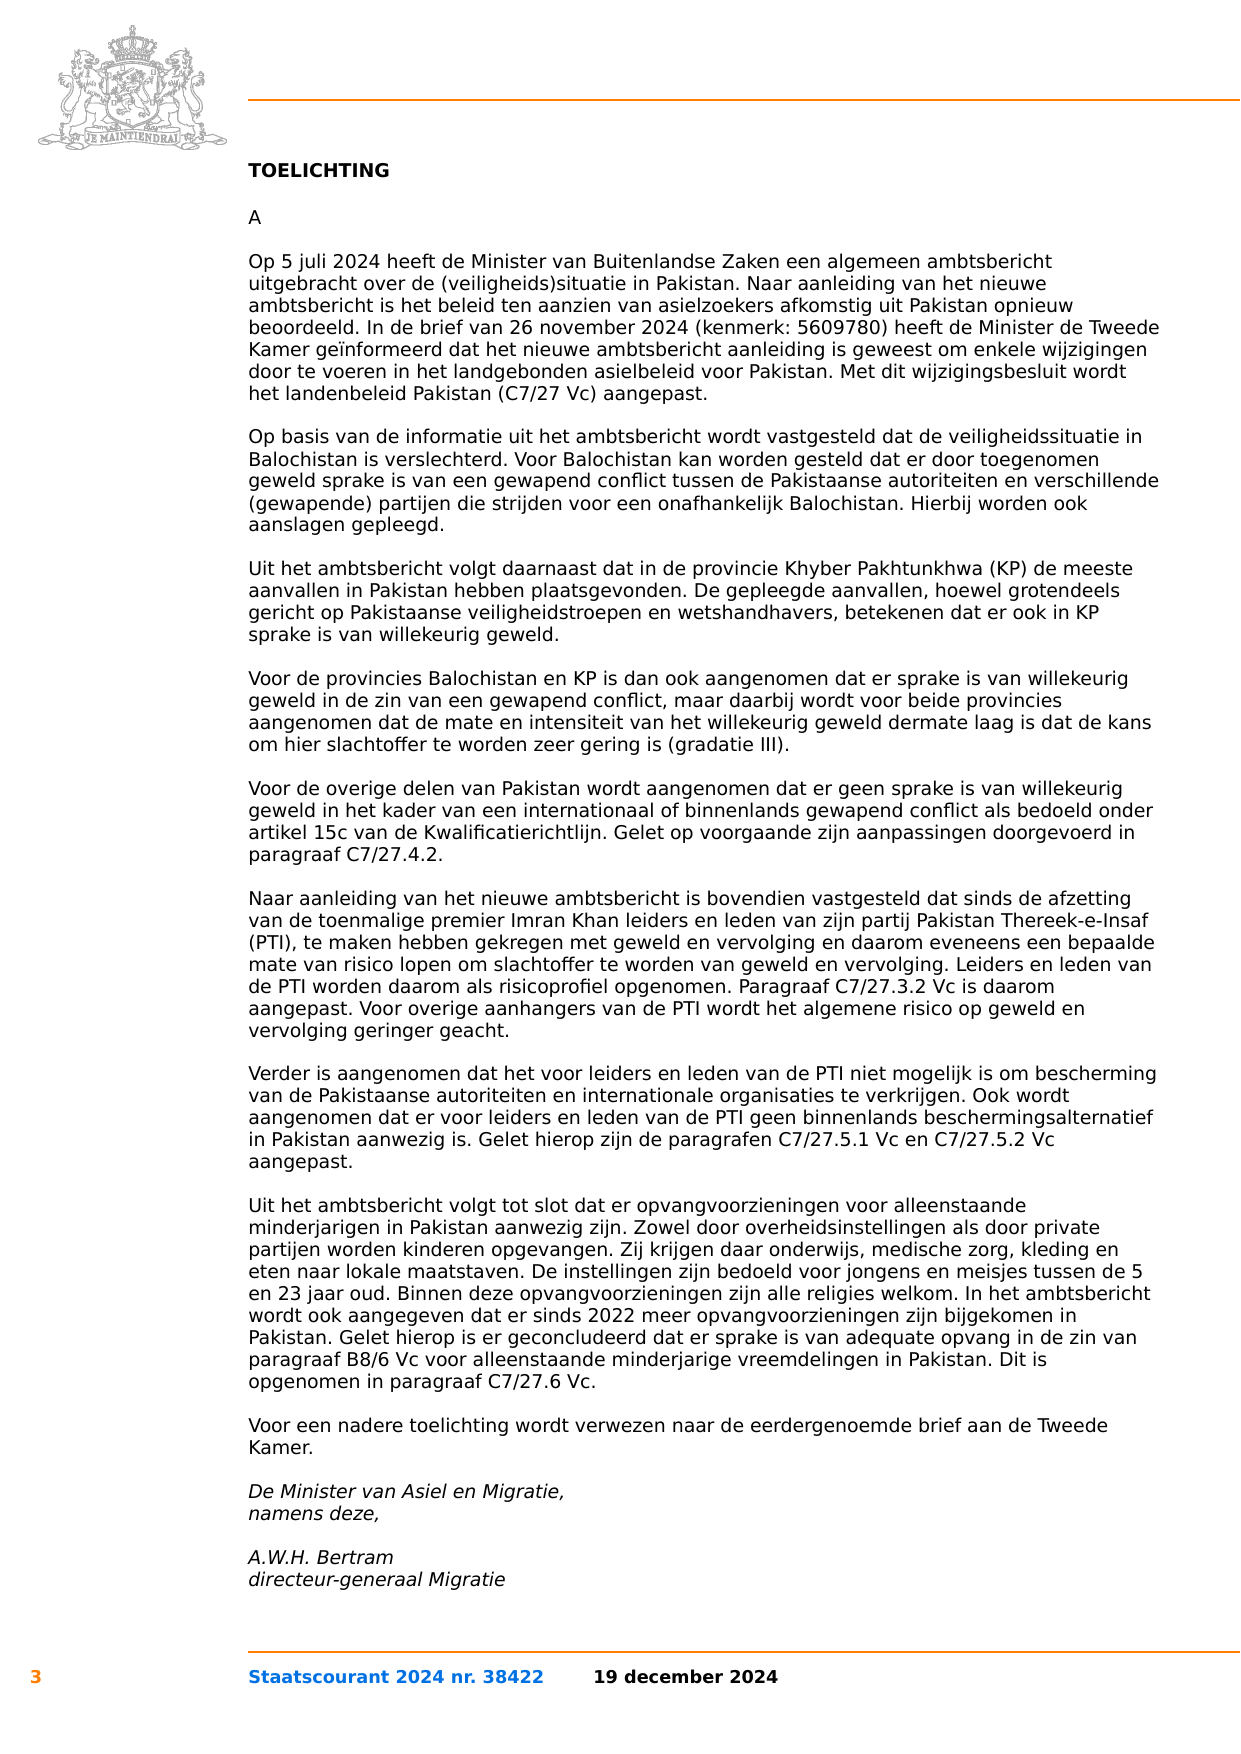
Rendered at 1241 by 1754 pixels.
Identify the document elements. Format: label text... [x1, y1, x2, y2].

subtitle TOELICHTING [248, 160, 1163, 182]
text Verder is aangenomen dat het voor leiders en leden van de PTI niet mogelijk is om bescherming van de Pakistaanse autoriteiten en internationale organisaties te verkrijgen. Ook wordt aangenomen dat er voor leiders en leden van de PTI geen binnenlands beschermingsalternatief in Pakistan aanwezig is. Gelet hierop zijn de paragrafen C7/27.5.1 Vc en C7/27.5.2 Vc aangepast. [248, 1063, 1163, 1173]
text Uit het ambtsbericht volgt daarnaast dat in de provincie Khyber Pakhtunkhwa (KP) de meeste aanvallen in Pakistan hebben plaatsgevonden. De gepleegde aanvallen, hoewel grotendeels gericht op Pakistaanse veiligheidstroepen en wetshandhavers, betekenen dat er ook in KP sprake is van willekeurig geweld. [248, 558, 1163, 646]
text Naar aanleiding van het nieuwe ambtsbericht is bovendien vastgesteld dat sinds de afzetting van de toenmalige premier Imran Khan leiders en leden van zijn partij Pakistan Thereek-e-Insaf (PTI), te maken hebben gekregen met geweld en vervolging en daarom eveneens een bepaalde mate van risico lopen om slachtoffer te worden van geweld en vervolging. Leiders en leden van de PTI worden daarom als risicoprofiel opgenomen. Paragraaf C7/27.3.2 Vc is daarom aangepast. Voor overige aanhangers van de PTI wordt het algemene risico op geweld en vervolging geringer geacht. [248, 888, 1163, 1041]
text Voor de provincies Balochistan en KP is dan ook aangenomen dat er sprake is van willekeurig geweld in de zin van een gewapend conflict, maar daarbij wordt voor beide provincies aangenomen dat de mate en intensiteit van het willekeurig geweld dermate laag is dat de kans om hier slachtoffer te worden zeer gering is (gradatie III). [248, 668, 1163, 756]
text Op basis van de informatie uit het ambtsbericht wordt vastgesteld dat de veiligheidssituatie in Balochistan is verslechterd. Voor Balochistan kan worden gesteld dat er door toegenomen geweld sprake is van een gewapend conflict tussen de Pakistaanse autoriteiten en verschillende (gewapende) partijen die strijden voor een onafhankelijk Balochistan. Hierbij worden ook aanslagen gepleegd. [248, 426, 1163, 536]
text A [248, 207, 1163, 229]
text Voor een nadere toelichting wordt verwezen naar de eerdergenoemde brief aan de Tweede Kamer. [248, 1415, 1163, 1459]
text De Minister van Asiel en Migratie, namens deze, A.W.H. Bertram directeur-generaal Migratie [248, 1481, 1163, 1591]
text Uit het ambtsbericht volgt tot slot dat er opvangvoorzieningen voor alleenstaande minderjarigen in Pakistan aanwezig zijn. Zowel door overheidsinstellingen als door private partijen worden kinderen opgevangen. Zij krijgen daar onderwijs, medische zorg, kleding en eten naar lokale maatstaven. De instellingen zijn bedoeld voor jongens en meisjes tussen de 5 en 23 jaar oud. Binnen deze opvangvoorzieningen zijn alle religies welkom. In het ambtsbericht wordt ook aangegeven dat er sinds 2022 meer opvangvoorzieningen zijn bijgekomen in Pakistan. Gelet hierop is er geconcludeerd dat er sprake is van adequate opvang in de zin van paragraaf B8/6 Vc voor alleenstaande minderjarige vreemdelingen in Pakistan. Dit is opgenomen in paragraaf C7/27.6 Vc. [248, 1195, 1163, 1393]
text Op 5 juli 2024 heeft de Minister van Buitenlandse Zaken een algemeen ambtsbericht uitgebracht over de (veiligheids)situatie in Pakistan. Naar aanleiding van het nieuwe ambtsbericht is het beleid ten aanzien van asielzoekers afkomstig uit Pakistan opnieuw beoordeeld. In de brief van 26 november 2024 (kenmerk: 5609780) heeft de Minister de Tweede Kamer geïnformeerd dat het nieuwe ambtsbericht aanleiding is geweest om enkele wijzigingen door te voeren in het landgebonden asielbeleid voor Pakistan. Met dit wijzigingsbesluit wordt het landenbeleid Pakistan (C7/27 Vc) aangepast. [248, 251, 1163, 404]
text Voor de overige delen van Pakistan wordt aangenomen dat er geen sprake is van willekeurig geweld in het kader van een internationaal of binnenlands gewapend conflict als bedoeld onder artikel 15c van de Kwalificatierichtlijn. Gelet op voorgaande zijn aanpassingen doorgevoerd in paragraaf C7/27.4.2. [248, 778, 1163, 866]
picture [38, 25, 227, 150]
